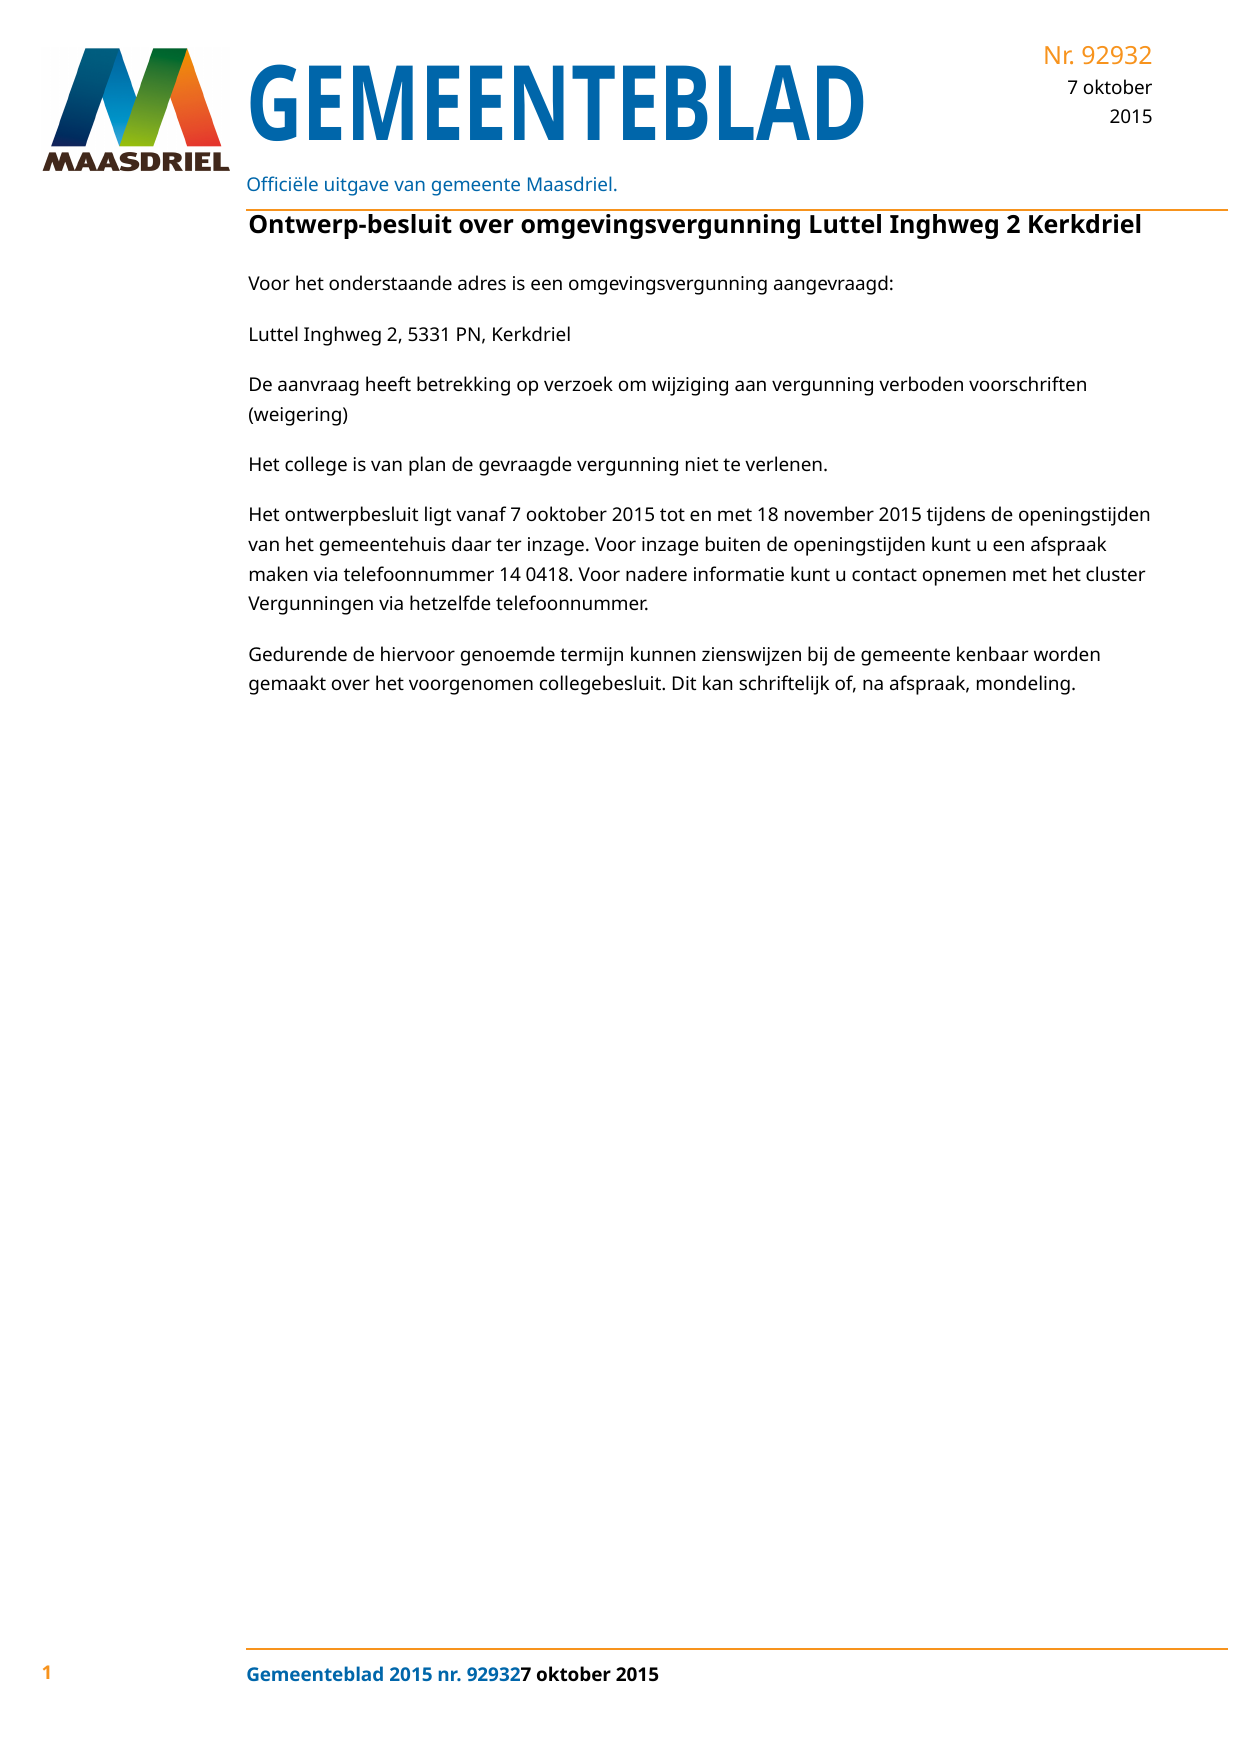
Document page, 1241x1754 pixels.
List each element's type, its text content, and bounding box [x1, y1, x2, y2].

text Het ontwerpbesluit ligt vanaf 7 ooktober 2015 tot en met 18 november 2015 tijdens de openingstijden van het gemeentehuis daar ter inzage. Voor inzage buiten de openingstijden kunt u een afspraak maken via telefoonnummer 14 0418. Voor nadere informatie kunt u contact opnemen met het cluster Vergunningen via hetzelfde telefoonnummer. [248, 502, 1152, 616]
text De aanvraag heeft betrekking op verzoek om wijziging aan vergunning verboden voorschriften (weigering) [248, 371, 1152, 426]
text Het college is van plan de gevraagde vergunning niet te verlenen. [248, 451, 1152, 477]
picture [41, 47, 231, 172]
text Voor het onderstaande adres is een omgevingsvergunning aangevraagd: [248, 270, 1152, 296]
text Luttel Inghweg 2, 5331 PN, Kerkdriel [248, 321, 1152, 346]
text Ontwerp-besluit over omgevingsvergunning Luttel Inghweg 2 Kerkdriel [248, 211, 1152, 241]
text Gedurende de hiervoor genoemde termijn kunnen zienswijzen bij de gemeente kenbaar worden gemaakt over het voorgenomen collegebesluit. Dit kan schriftelijk of, na afspraak, mondeling. [248, 641, 1152, 696]
